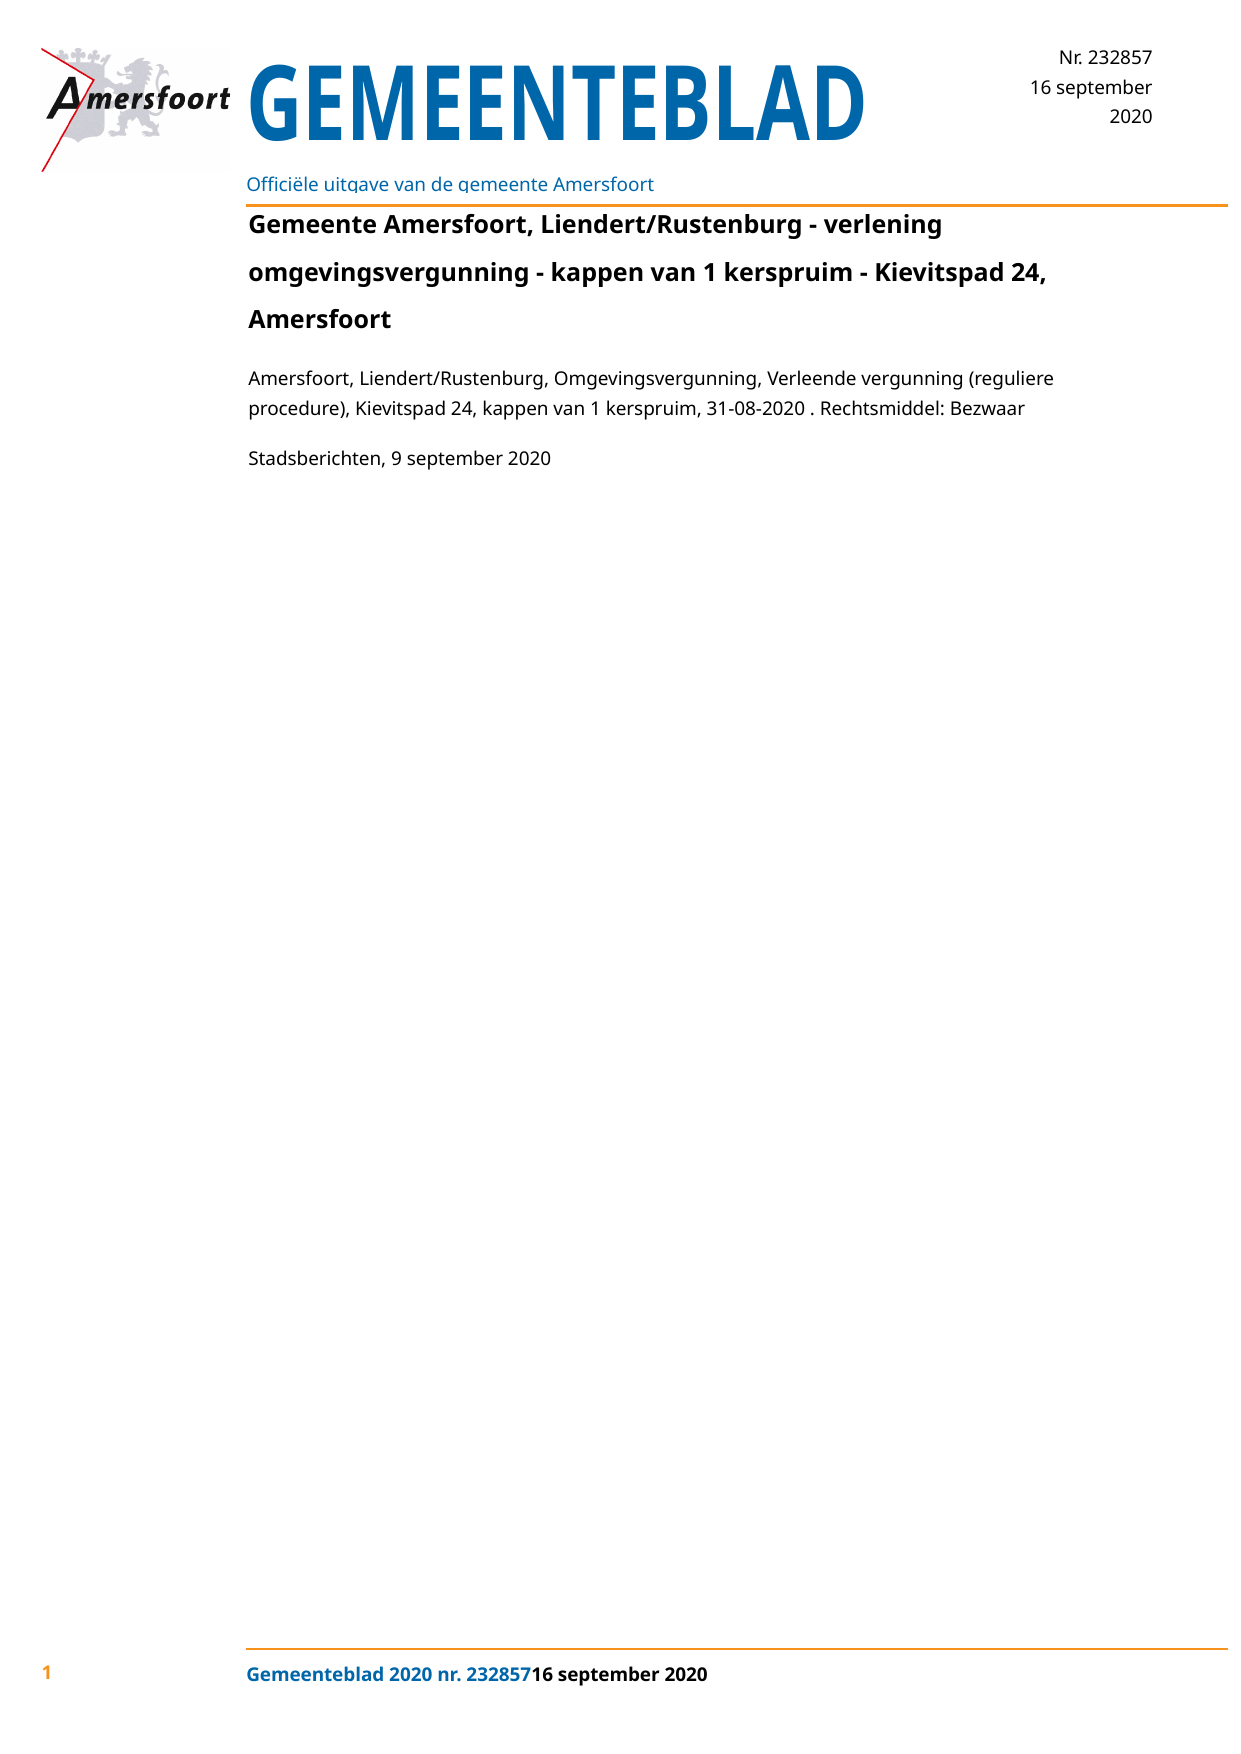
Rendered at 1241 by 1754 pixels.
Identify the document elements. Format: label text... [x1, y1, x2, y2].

text Amersfoort, Liendert/Rustenburg, Omgevingsvergunning, Verleende vergunning (reguliere procedure), Kievitspad 24, kappen van 1 kerspruim, 31-08-2020 . Rechtsmiddel: Bezwaar [248, 366, 1152, 421]
picture [41, 47, 231, 172]
text Stadsberichten, 9 september 2020 [248, 446, 1152, 471]
text Gemeente Amersfoort, Liendert/Rustenburg - verlening omgevingsvergunning - kappen van 1 kerspruim - Kievitspad 24, Amersfoort [248, 207, 1152, 336]
